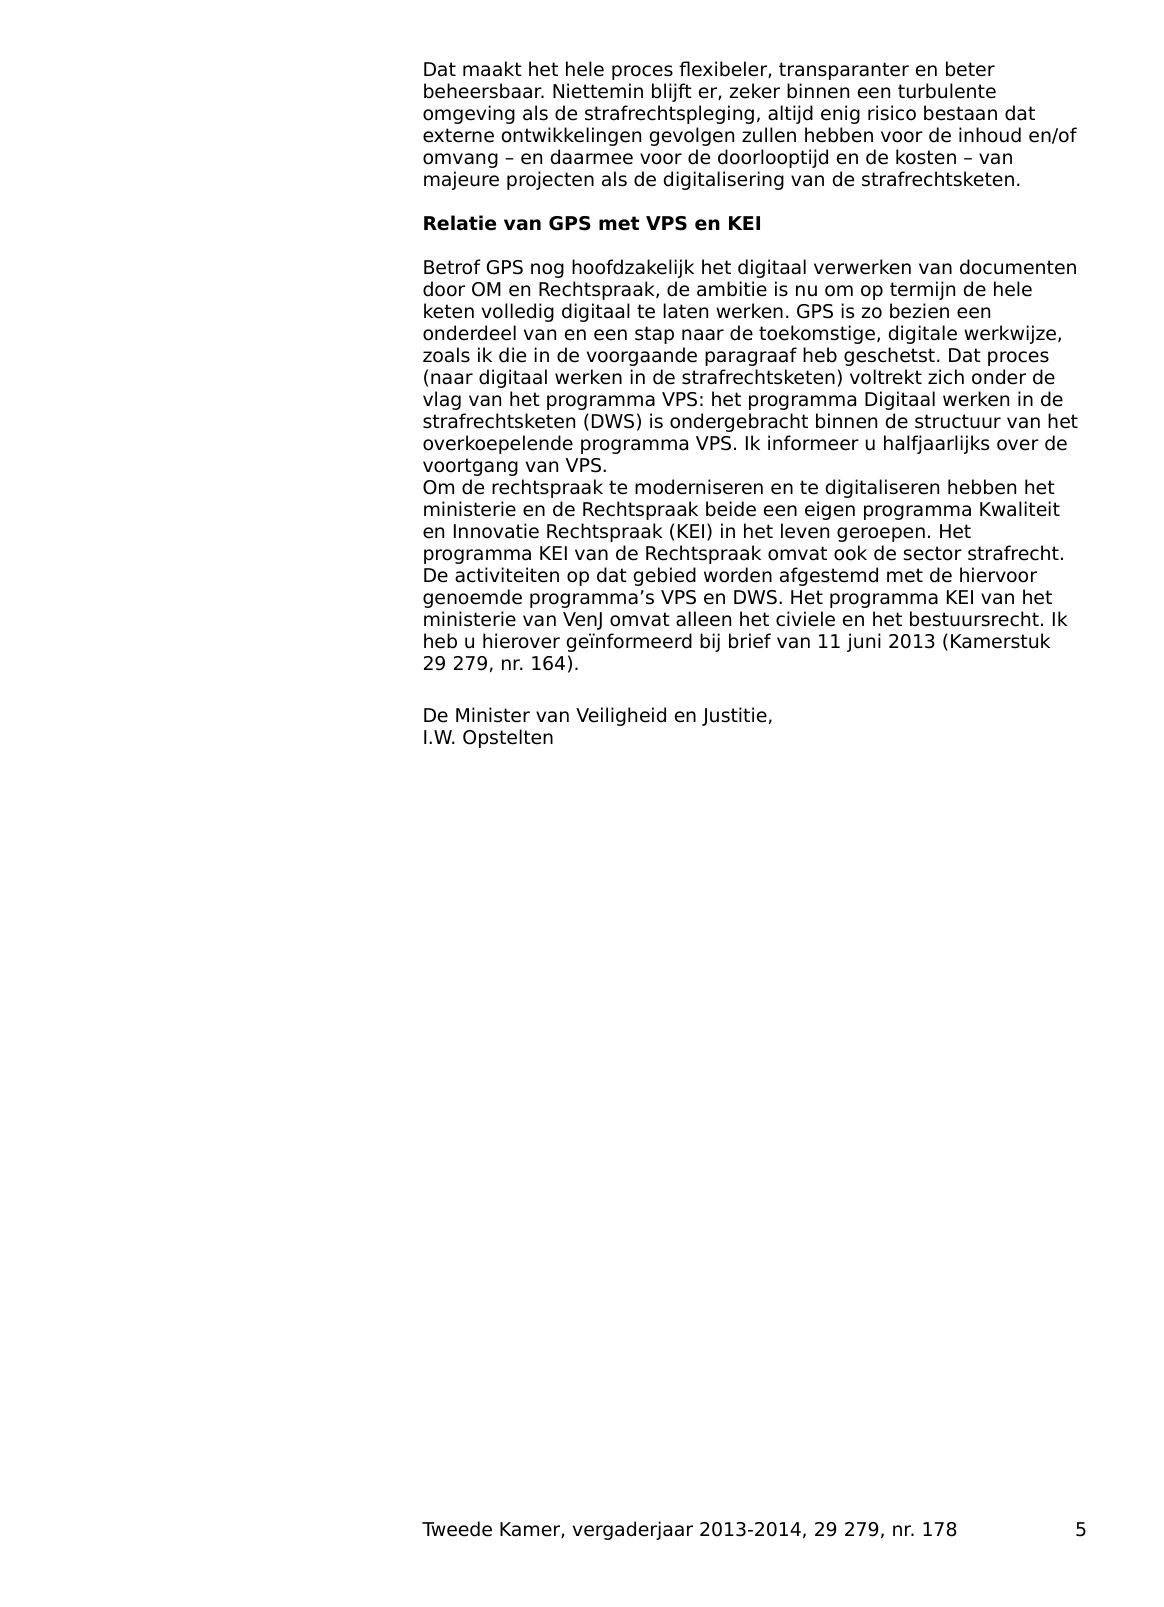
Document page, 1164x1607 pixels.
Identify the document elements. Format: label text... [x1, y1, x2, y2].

text De Minister van Veiligheid en Justitie, I.W. Opstelten [422, 705, 1087, 749]
text Betrof GPS nog hoofdzakelijk het digitaal verwerken van documenten door OM en Rechtspraak, de ambitie is nu om op termijn de hele keten volledig digitaal te laten werken. GPS is zo bezien een onderdeel van en een stap naar de toekomstige, digitale werkwijze, zoals ik die in de voorgaande paragraaf heb geschetst. Dat proces (naar digitaal werken in de strafrechtsketen) voltrekt zich onder de vlag van het programma VPS: het programma Digitaal werken in de strafrechtsketen (DWS) is ondergebracht binnen de structuur van het overkoepelende programma VPS. Ik informeer u halfjaarlijks over de voortgang van VPS. [422, 257, 1087, 477]
text Om de rechtspraak te moderniseren en te digitaliseren hebben het ministerie en de Rechtspraak beide een eigen programma Kwaliteit en Innovatie Rechtspraak (KEI) in het leven geroepen. Het programma KEI van de Rechtspraak omvat ook de sector strafrecht. De activiteiten op dat gebied worden afgestemd met de hiervoor genoemde programma’s VPS en DWS. Het programma KEI van het ministerie van VenJ omvat alleen het civiele en het bestuursrecht. Ik heb u hierover geïnformeerd bij brief van 11 juni 2013 (Kamerstuk 29 279, nr. 164). [422, 477, 1087, 675]
text Dat maakt het hele proces flexibeler, transparanter en beter beheersbaar. Niettemin blijft er, zeker binnen een turbulente omgeving als de strafrechtspleging, altijd enig risico bestaan dat externe ontwikkelingen gevolgen zullen hebben voor de inhoud en/of omvang – en daarmee voor de doorlooptijd en de kosten – van majeure projecten als de digitalisering van de strafrechtsketen. [422, 59, 1087, 191]
subtitle Relatie van GPS met VPS en KEI [422, 213, 1087, 235]
